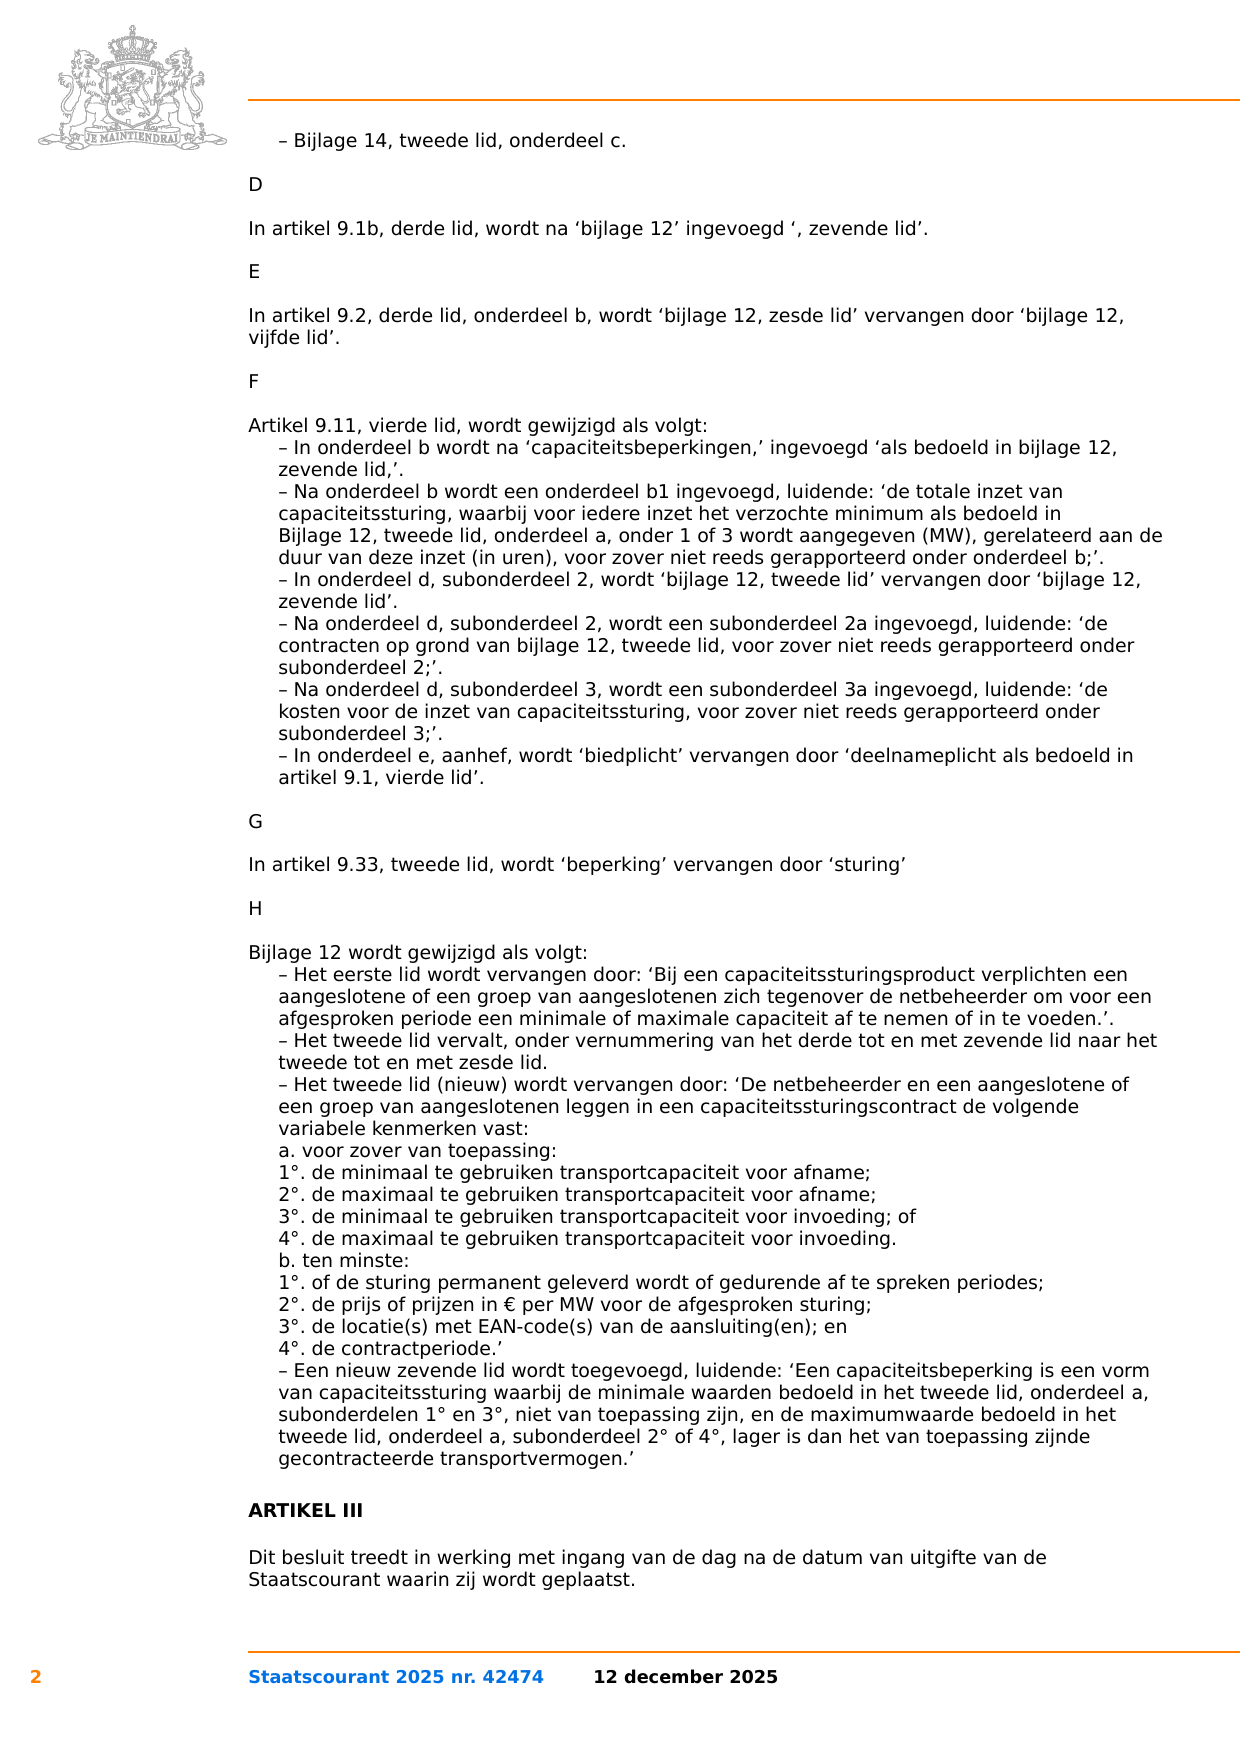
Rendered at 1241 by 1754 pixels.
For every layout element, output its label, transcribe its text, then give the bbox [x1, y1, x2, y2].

subtitle ARTIKEL III [248, 1499, 1163, 1522]
text – Het tweede lid vervalt, onder vernummering van het derde tot en met zevende lid naar het tweede tot en met zesde lid. [278, 1030, 1163, 1074]
text Bijlage 12 wordt gewijzigd als volgt: [248, 942, 1163, 964]
text – Na onderdeel d, subonderdeel 2, wordt een subonderdeel 2a ingevoegd, luidende: ‘de contracten op grond van bijlage 12, tweede lid, voor zover niet reeds gerapporteerd onder subonderdeel 2;’. [278, 613, 1163, 679]
text b. ten minste: [278, 1250, 1163, 1272]
text E [248, 261, 1163, 283]
text – In onderdeel d, subonderdeel 2, wordt ‘bijlage 12, tweede lid’ vervangen door ‘bijlage 12, zevende lid’. [278, 569, 1163, 613]
text 3°. de locatie(s) met EAN-code(s) van de aansluiting(en); en [278, 1316, 1163, 1338]
text 1°. de minimaal te gebruiken transportcapaciteit voor afname; [278, 1162, 1163, 1184]
text F [248, 371, 1163, 393]
text – In onderdeel e, aanhef, wordt ‘biedplicht’ vervangen door ‘deelnameplicht als bedoeld in artikel 9.1, vierde lid’. [278, 745, 1163, 789]
text 3°. de minimaal te gebruiken transportcapaciteit voor invoeding; of [278, 1206, 1163, 1228]
text 1°. of de sturing permanent geleverd wordt of gedurende af te spreken periodes; [278, 1272, 1163, 1294]
text D [248, 174, 1163, 196]
text – Het eerste lid wordt vervangen door: ‘Bij een capaciteitssturingsproduct verplichten een aangeslotene of een groep van aangeslotenen zich tegenover de netbeheerder om voor een afgesproken periode een minimale of maximale capaciteit af te nemen of in te voeden.’. [278, 964, 1163, 1030]
text – In onderdeel b wordt na ‘capaciteitsbeperkingen,’ ingevoegd ‘als bedoeld in bijlage 12, zevende lid,’. [278, 437, 1163, 481]
text 4°. de contractperiode.’ [278, 1338, 1163, 1360]
text 2°. de maximaal te gebruiken transportcapaciteit voor afname; [278, 1184, 1163, 1206]
text In artikel 9.2, derde lid, onderdeel b, wordt ‘bijlage 12, zesde lid’ vervangen door ‘bijlage 12, vijfde lid’. [248, 305, 1163, 349]
text Artikel 9.11, vierde lid, wordt gewijzigd als volgt: [248, 415, 1163, 437]
text a. voor zover van toepassing: [278, 1140, 1163, 1162]
text G [248, 811, 1163, 832]
text – Na onderdeel b wordt een onderdeel b1 ingevoegd, luidende: ‘de totale inzet van capaciteitssturing, waarbij voor iedere inzet het verzochte minimum als bedoeld in Bijlage 12, tweede lid, onderdeel a, onder 1 of 3 wordt aangegeven (MW), gerelateerd aan de duur van deze inzet (in uren), voor zover niet reeds gerapporteerd onder onderdeel b;’. [278, 481, 1163, 569]
text – Het tweede lid (nieuw) wordt vervangen door: ‘De netbeheerder en een aangeslotene of een groep van aangeslotenen leggen in een capaciteitssturingscontract de volgende variabele kenmerken vast: [278, 1074, 1163, 1140]
text In artikel 9.1b, derde lid, wordt na ‘bijlage 12’ ingevoegd ‘, zevende lid’. [248, 218, 1163, 239]
text – Na onderdeel d, subonderdeel 3, wordt een subonderdeel 3a ingevoegd, luidende: ‘de kosten voor de inzet van capaciteitssturing, voor zover niet reeds gerapporteerd onder subonderdeel 3;’. [278, 679, 1163, 745]
text – Bijlage 14, tweede lid, onderdeel c. [278, 130, 1163, 152]
text – Een nieuw zevende lid wordt toegevoegd, luidende: ‘Een capaciteitsbeperking is een vorm van capaciteitssturing waarbij de minimale waarden bedoeld in het tweede lid, onderdeel a, subonderdelen 1° en 3°, niet van toepassing zijn, en de maximumwaarde bedoeld in het tweede lid, onderdeel a, subonderdeel 2° of 4°, lager is dan het van toepassing zijnde gecontracteerde transportvermogen.’ [278, 1360, 1163, 1469]
text H [248, 898, 1163, 920]
text 4°. de maximaal te gebruiken transportcapaciteit voor invoeding. [278, 1228, 1163, 1250]
text 2°. de prijs of prijzen in € per MW voor de afgesproken sturing; [278, 1294, 1163, 1316]
text Dit besluit treedt in werking met ingang van de dag na de datum van uitgifte van de Staatscourant waarin zij wordt geplaatst. [248, 1547, 1163, 1591]
picture [38, 25, 227, 150]
text In artikel 9.33, tweede lid, wordt ‘beperking’ vervangen door ‘sturing’ [248, 854, 1163, 876]
